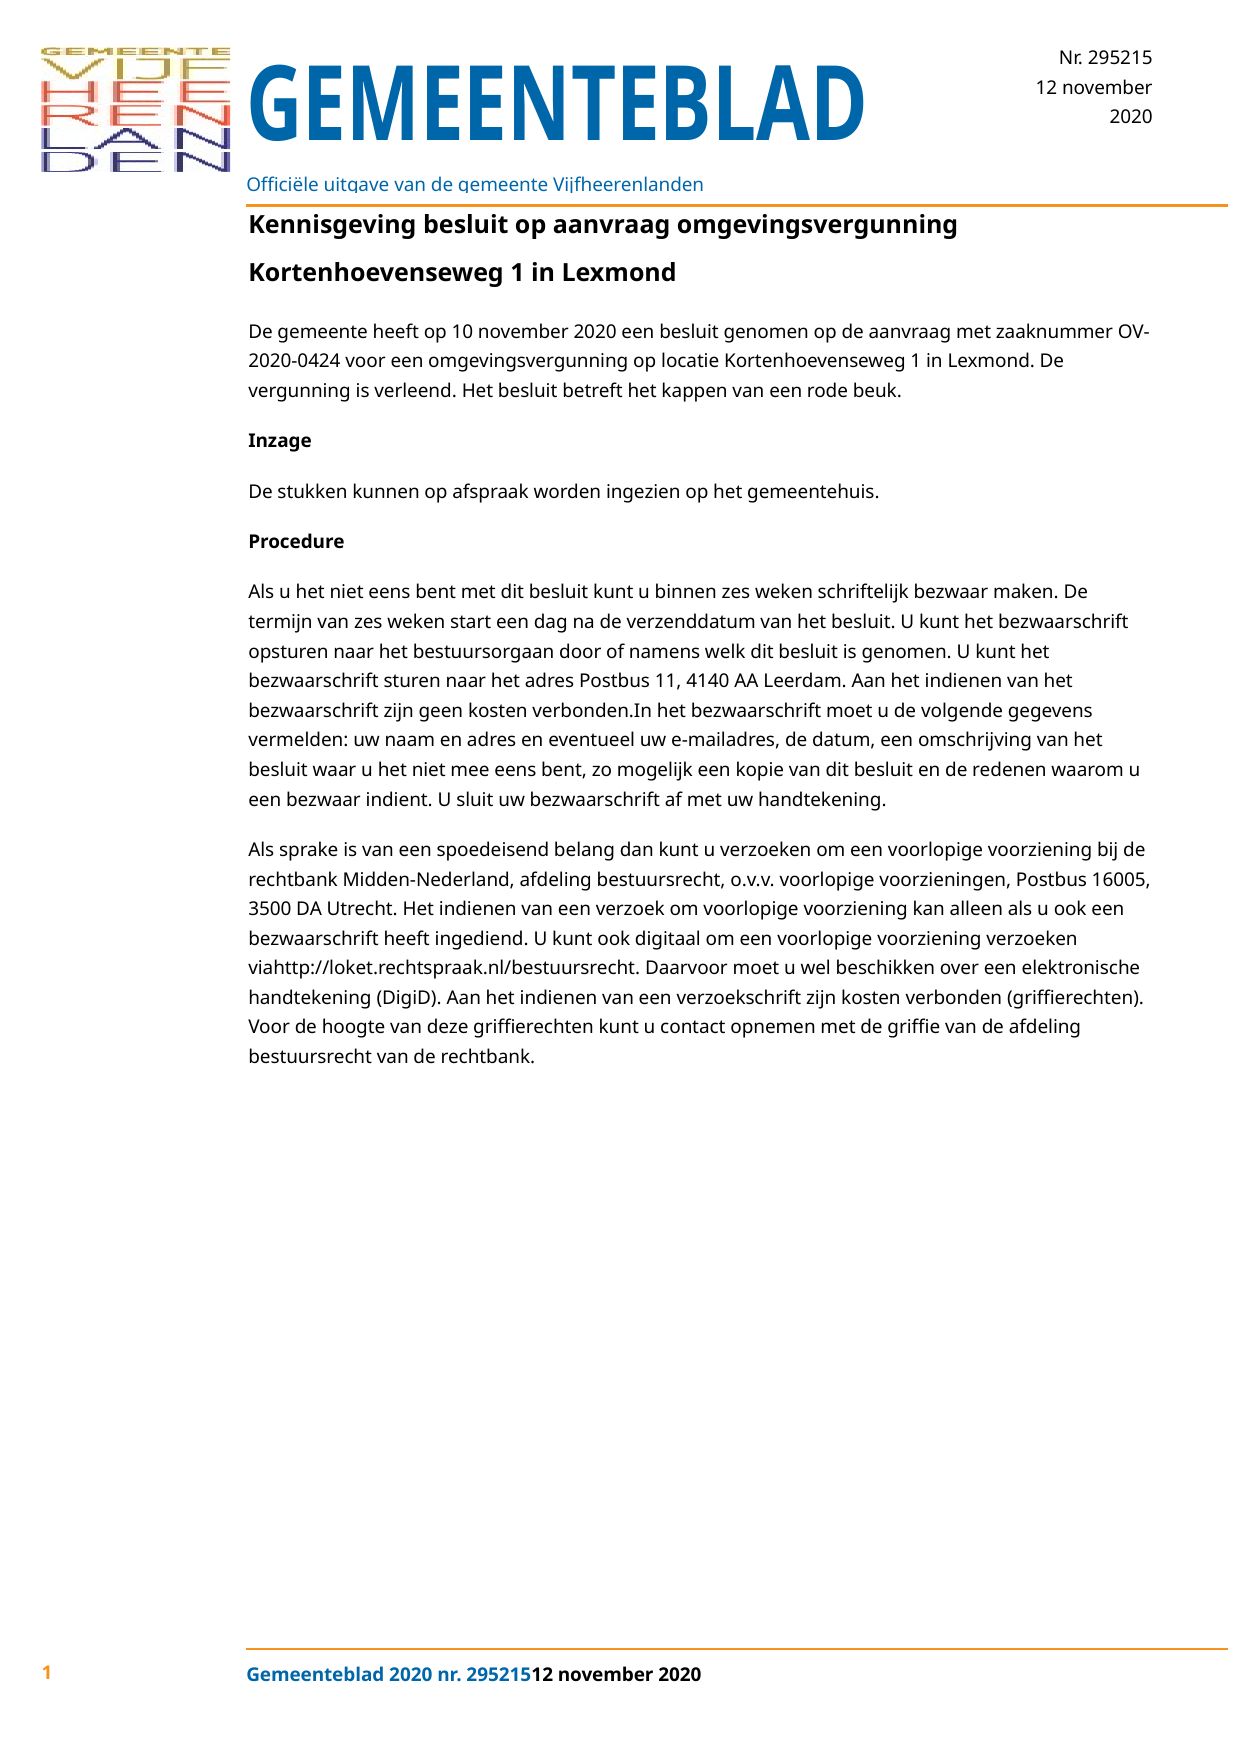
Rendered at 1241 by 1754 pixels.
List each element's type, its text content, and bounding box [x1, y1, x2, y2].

text Inzage [248, 427, 1152, 453]
text Als sprake is van een spoedeisend belang dan kunt u verzoeken om een voorlopige voorziening bij de rechtbank Midden-Nederland, afdeling bestuursrecht, o.v.v. voorlopige voorzieningen, Postbus 16005, 3500 DA Utrecht. Het indienen van een verzoek om voorlopige voorziening kan alleen als u ook een bezwaarschrift heeft ingediend. U kunt ook digitaal om een voorlopige voorziening verzoeken viahttp://loket.rechtspraak.nl/bestuursrecht. Daarvoor moet u wel beschikken over een elektronische handtekening (DigiD). Aan het indienen van een verzoekschrift zijn kosten verbonden (griffierechten). Voor de hoogte van deze griffierechten kunt u contact opnemen met de griffie van de afdeling bestuursrecht van de rechtbank. [248, 836, 1152, 1069]
text De stukken kunnen op afspraak worden ingezien op het gemeentehuis. [248, 478, 1152, 504]
text Kennisgeving besluit op aanvraag omgevingsvergunning Kortenhoevenseweg 1 in Lexmond [248, 207, 1152, 288]
text Procedure [248, 528, 1152, 554]
text Als u het niet eens bent met dit besluit kunt u binnen zes weken schriftelijk bezwaar maken. De termijn van zes weken start een dag na de verzenddatum van het besluit. U kunt het bezwaarschrift opsturen naar het bestuursorgaan door of namens welk dit besluit is genomen. U kunt het bezwaarschrift sturen naar het adres Postbus 11, 4140 AA Leerdam. Aan het indienen van het bezwaarschrift zijn geen kosten verbonden.In het bezwaarschrift moet u de volgende gegevens vermelden: uw naam en adres en eventueel uw e-mailadres, de datum, een omschrijving van het besluit waar u het niet mee eens bent, zo mogelijk een kopie van dit besluit en de redenen waarom u een bezwaar indient. U sluit uw bezwaarschrift af met uw handtekening. [248, 579, 1152, 812]
picture [41, 47, 231, 172]
text De gemeente heeft op 10 november 2020 een besluit genomen op de aanvraag met zaaknummer OV-2020-0424 voor een omgevingsvergunning op locatie Kortenhoevenseweg 1 in Lexmond. De vergunning is verleend. Het besluit betreft het kappen van een rode beuk. [248, 318, 1152, 403]
